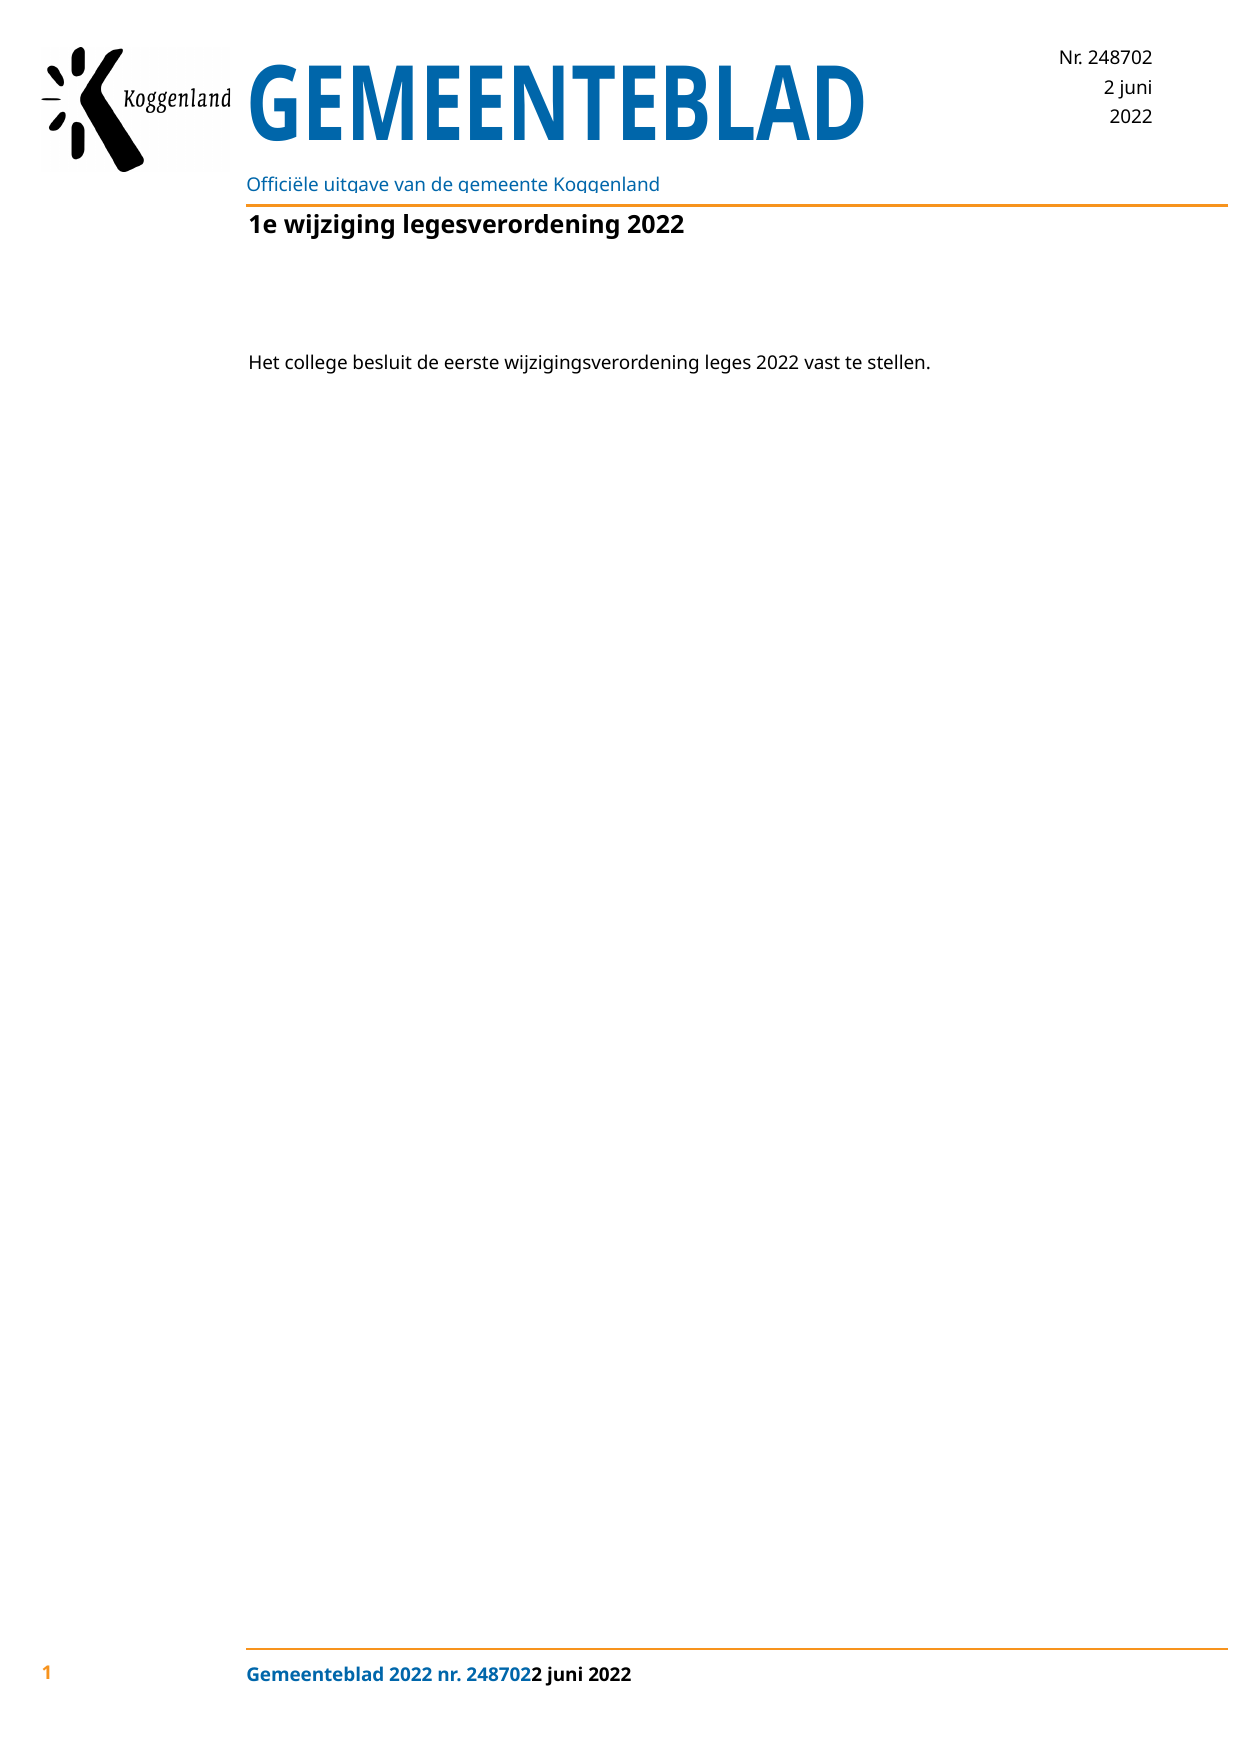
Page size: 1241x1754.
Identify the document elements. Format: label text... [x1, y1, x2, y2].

text Het college besluit de eerste wijzigingsverordening leges 2022 vast te stellen. [248, 349, 1152, 375]
picture [41, 47, 231, 172]
text 1e wijziging legesverordening 2022 [248, 207, 1152, 241]
